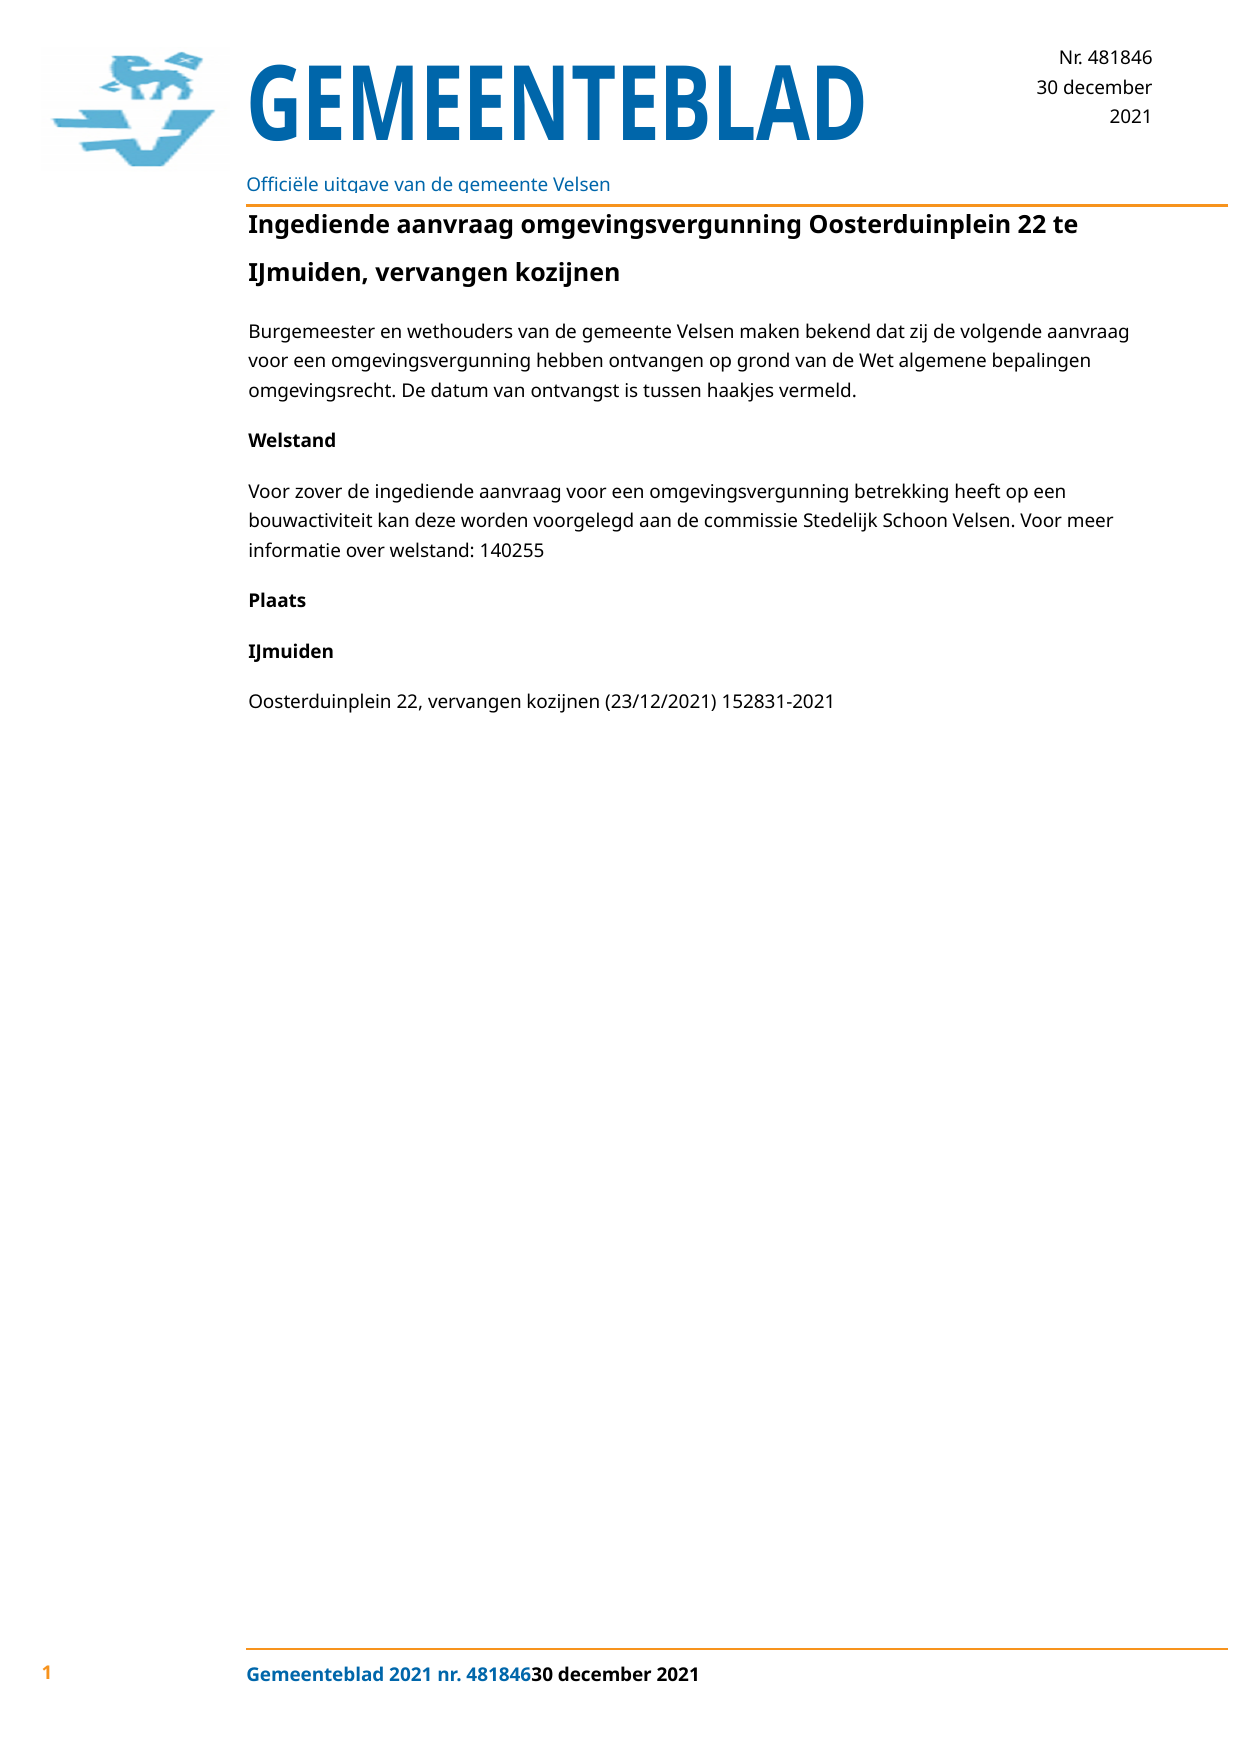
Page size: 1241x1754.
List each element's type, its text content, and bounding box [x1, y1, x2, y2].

text Welstand [248, 427, 1152, 453]
text IJmuiden [248, 638, 1152, 664]
text Oosterduinplein 22, vervangen kozijnen (23/12/2021) 152831-2021 [248, 688, 1152, 714]
text Ingediende aanvraag omgevingsvergunning Oosterduinplein 22 te IJmuiden, vervangen kozijnen [248, 207, 1152, 288]
text Voor zover de ingediende aanvraag voor een omgevingsvergunning betrekking heeft op een bouwactiviteit kan deze worden voorgelegd aan de commissie Stedelijk Schoon Velsen. Voor meer informatie over welstand: 140255 [248, 478, 1152, 563]
picture [41, 47, 231, 172]
text Burgemeester en wethouders van de gemeente Velsen maken bekend dat zij de volgende aanvraag voor een omgevingsvergunning hebben ontvangen op grond van de Wet algemene bepalingen omgevingsrecht. De datum van ontvangst is tussen haakjes vermeld. [248, 318, 1152, 403]
text Plaats [248, 587, 1152, 613]
